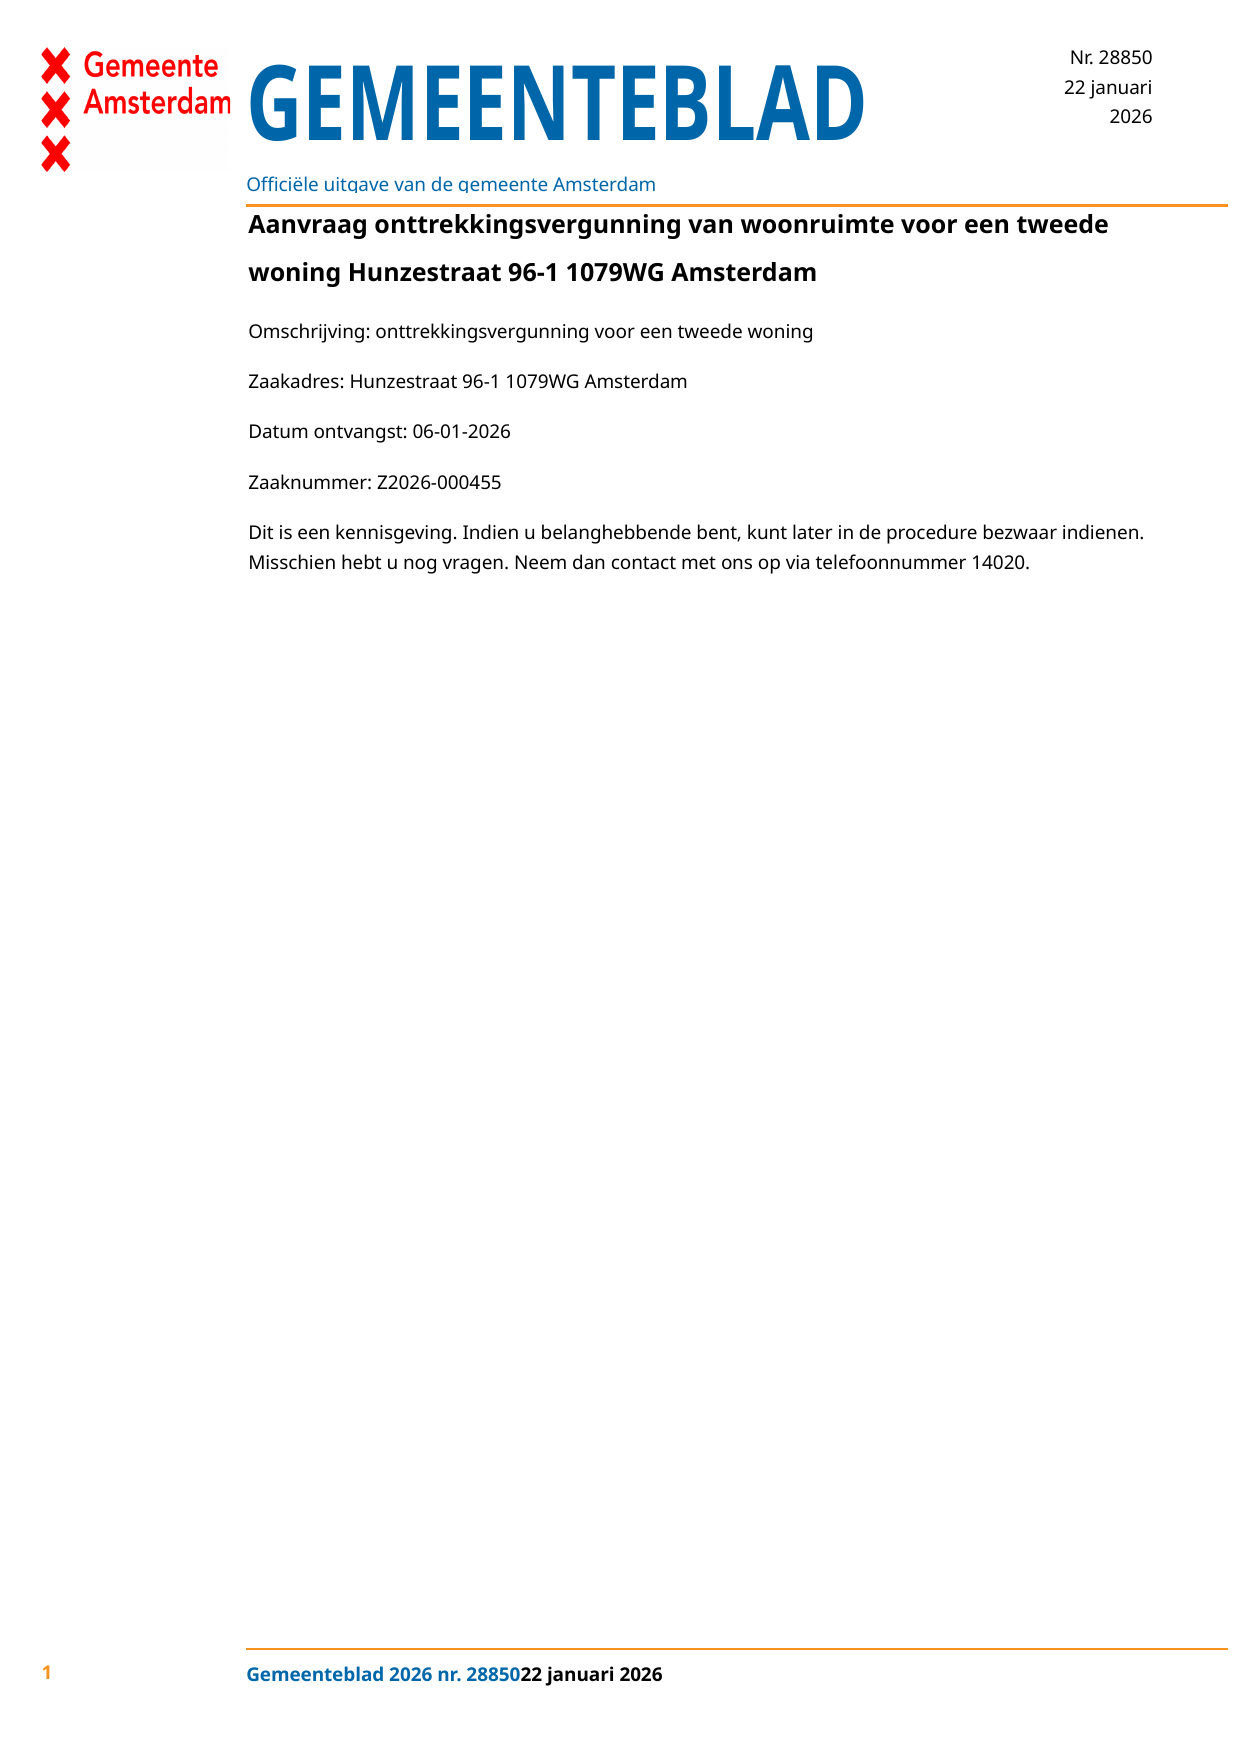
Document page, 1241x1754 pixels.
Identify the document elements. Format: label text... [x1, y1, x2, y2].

text Zaaknummer: Z2026-000455 [248, 469, 1152, 495]
text Zaakadres: Hunzestraat 96-1 1079WG Amsterdam [248, 368, 1152, 394]
text Aanvraag onttrekkingsvergunning van woonruimte voor een tweede woning Hunzestraat 96-1 1079WG Amsterdam [248, 207, 1152, 288]
text Omschrijving: onttrekkingsvergunning voor een tweede woning [248, 318, 1152, 344]
text Datum ontvangst: 06-01-2026 [248, 419, 1152, 444]
text Dit is een kennisgeving. Indien u belanghebbende bent, kunt later in de procedure bezwaar indienen. Misschien hebt u nog vragen. Neem dan contact met ons op via telefoonnummer 14020. [248, 519, 1152, 575]
picture [41, 47, 231, 172]
